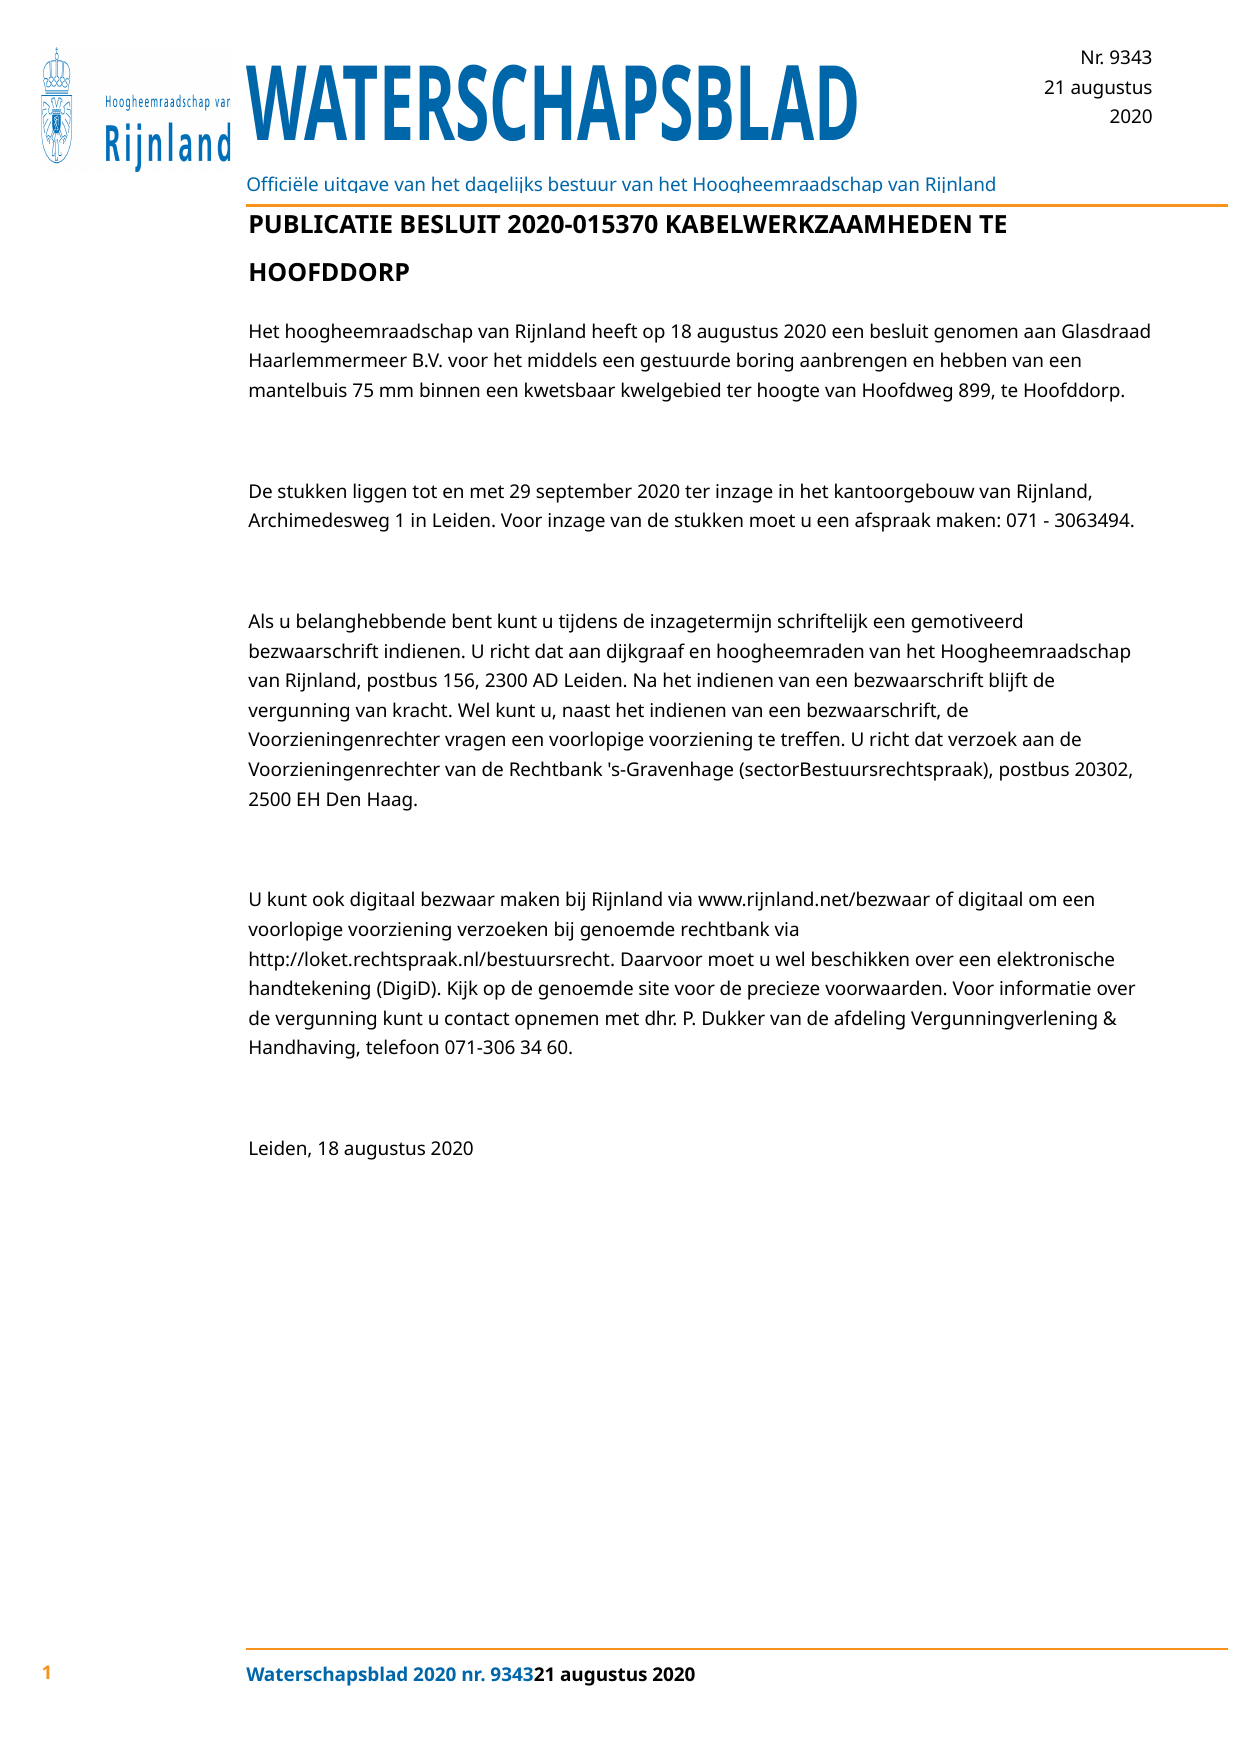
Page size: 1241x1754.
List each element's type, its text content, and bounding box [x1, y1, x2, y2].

text U kunt ook digitaal bezwaar maken bij Rijnland via www.rijnland.net/bezwaar of digitaal om een voorlopige voorziening verzoeken bij genoemde rechtbank via http://loket.rechtspraak.nl/bestuursrecht. Daarvoor moet u wel beschikken over een elektronische handtekening (DigiD). Kijk op de genoemde site voor de precieze voorwaarden. Voor informatie over de vergunning kunt u contact opnemen met dhr. P. Dukker van de afdeling Vergunningverlening & Handhaving, telefoon 071-306 34 60. [248, 887, 1152, 1060]
text Het hoogheemraadschap van Rijnland heeft op 18 augustus 2020 een besluit genomen aan Glasdraad Haarlemmermeer B.V. voor het middels een gestuurde boring aanbrengen en hebben van een mantelbuis 75 mm binnen een kwetsbaar kwelgebied ter hoogte van Hoofdweg 899, te Hoofddorp. [248, 318, 1152, 403]
picture [41, 47, 231, 172]
text De stukken liggen tot en met 29 september 2020 ter inzage in het kantoorgebouw van Rijnland, Archimedesweg 1 in Leiden. Voor inzage van de stukken moet u een afspraak maken: 071 - 3063494. [248, 478, 1152, 533]
text PUBLICATIE BESLUIT 2020-015370 KABELWERKZAAMHEDEN TE HOOFDDORP [248, 207, 1152, 288]
text Leiden, 18 augustus 2020 [248, 1135, 1152, 1161]
text Als u belanghebbende bent kunt u tijdens de inzagetermijn schriftelijk een gemotiveerd bezwaarschrift indienen. U richt dat aan dijkgraaf en hoogheemraden van het Hoogheemraadschap van Rijnland, postbus 156, 2300 AD Leiden. Na het indienen van een bezwaarschrift blijft de vergunning van kracht. Wel kunt u, naast het indienen van een bezwaarschrift, de Voorzieningenrechter vragen een voorlopige voorziening te treffen. U richt dat verzoek aan de Voorzieningenrechter van de Rechtbank 's-Gravenhage (sectorBestuursrechtspraak), postbus 20302, 2500 EH Den Haag. [248, 608, 1152, 812]
